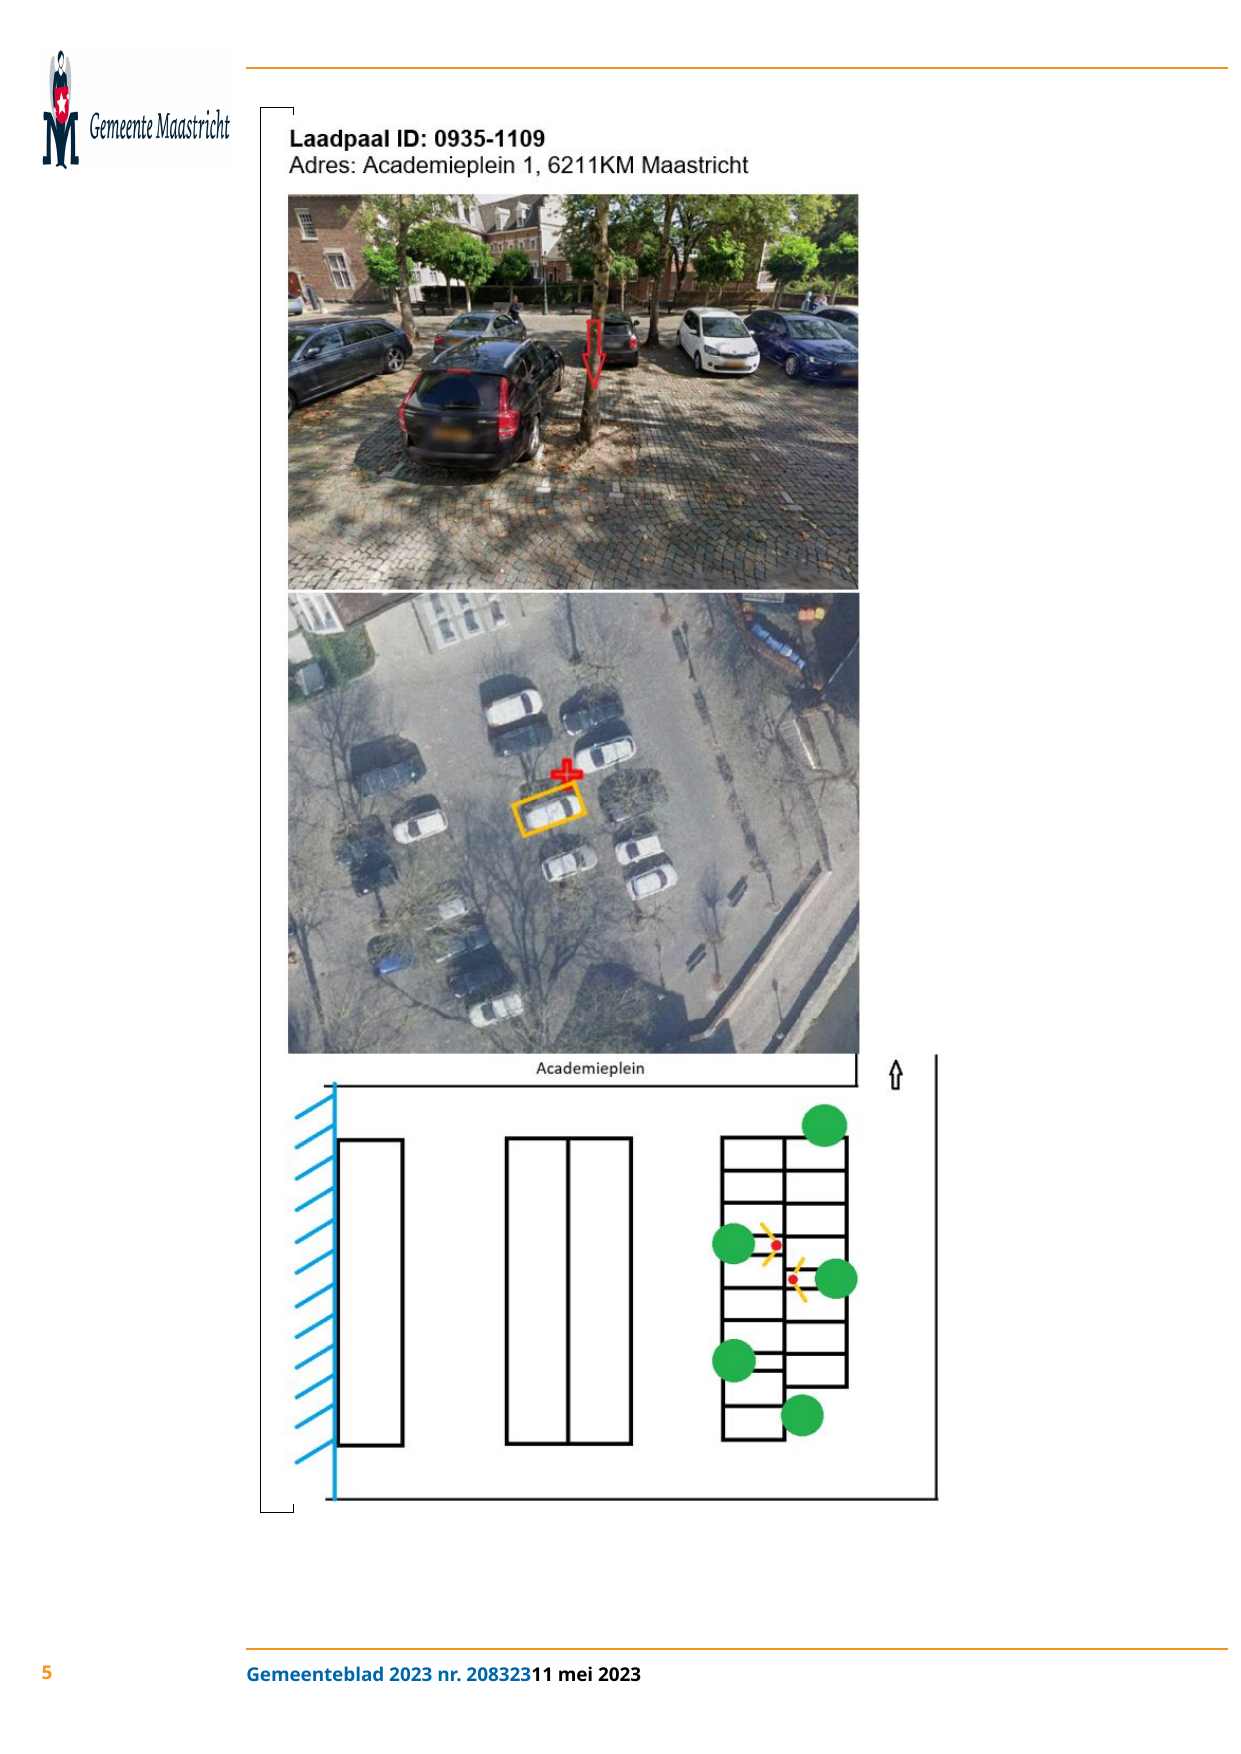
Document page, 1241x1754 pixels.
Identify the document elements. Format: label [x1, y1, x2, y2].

picture [41, 47, 231, 172]
picture [268, 115, 943, 1504]
